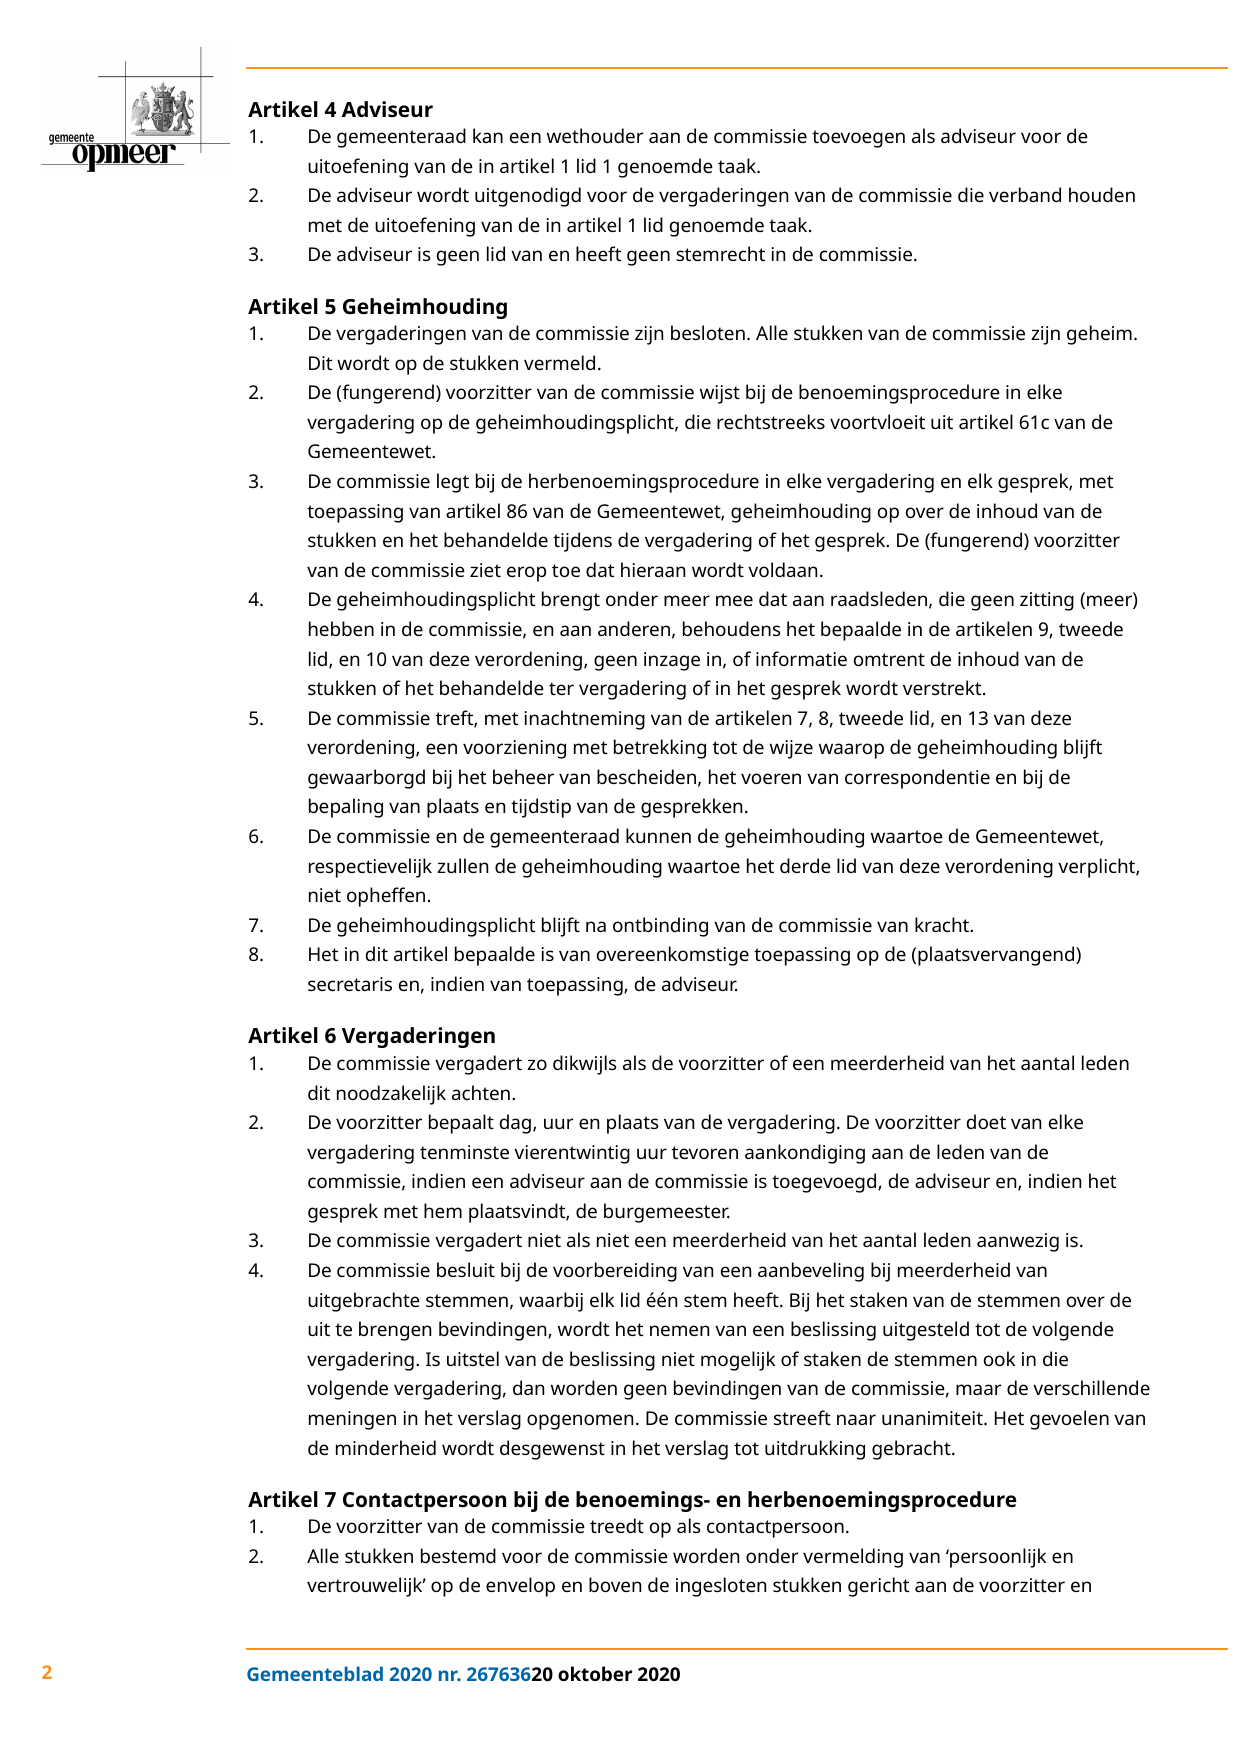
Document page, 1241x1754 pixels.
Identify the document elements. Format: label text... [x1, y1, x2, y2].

list De commissie legt bij de herbenoemingsprocedure in elke vergadering en elk gesprek, met toepassing van artikel 86 van de Gemeentewet, geheimhouding op over de inhoud van de stukken en het behandelde tijdens de vergadering of het gesprek. De (fungerend) voorzitter van de commissie ziet erop toe dat hieraan wordt voldaan. [248, 468, 1152, 583]
picture [41, 47, 231, 172]
list De geheimhoudingsplicht brengt onder meer mee dat aan raadsleden, die geen zitting (meer) hebben in de commissie, en aan anderen, behoudens het bepaalde in de artikelen 9, tweede lid, en 10 van deze verordening, geen inzage in, of informatie omtrent de inhoud van de stukken of het behandelde ter vergadering of in het gesprek wordt verstrekt. [248, 587, 1152, 701]
list De voorzitter van de commissie treedt op als contactpersoon. [248, 1513, 1152, 1539]
list De commissie vergadert zo dikwijls als de voorzitter of een meerderheid van het aantal leden dit noodzakelijk achten. [248, 1050, 1152, 1105]
list De adviseur is geen lid van en heeft geen stemrecht in de commissie. [248, 242, 1152, 267]
list De (fungerend) voorzitter van de commissie wijst bij de benoemingsprocedure in elke vergadering op de geheimhoudingsplicht, die rechtstreeks voortvloeit uit artikel 61c van de Gemeentewet. [248, 379, 1152, 464]
list De gemeenteraad kan een wethouder aan de commissie toevoegen als adviseur voor de uitoefening van de in artikel 1 lid 1 genoemde taak. [248, 123, 1152, 178]
list De commissie vergadert niet als niet een meerderheid van het aantal leden aanwezig is. [248, 1228, 1152, 1253]
list De voorzitter bepaalt dag, uur en plaats van de vergadering. De voorzitter doet van elke vergadering tenminste vierentwintig uur tevoren aankondiging aan de leden van de commissie, indien een adviseur aan de commissie is toegevoegd, de adviseur en, indien het gesprek met hem plaatsvindt, de burgemeester. [248, 1109, 1152, 1224]
list De commissie besluit bij de voorbereiding van een aanbeveling bij meerderheid van uitgebrachte stemmen, waarbij elk lid één stem heeft. Bij het staken van de stemmen over de uit te brengen bevindingen, wordt het nemen van een beslissing uitgesteld tot de volgende vergadering. Is uitstel van de beslissing niet mogelijk of staken de stemmen ook in die volgende vergadering, dan worden geen bevindingen van de commissie, maar de verschillende meningen in het verslag opgenomen. De commissie streeft naar unanimiteit. Het gevoelen van de minderheid wordt desgewenst in het verslag tot uitdrukking gebracht. [248, 1257, 1152, 1460]
text Artikel 5 Geheimhouding [248, 292, 1152, 320]
text Artikel 6 Vergaderingen [248, 1022, 1152, 1050]
list Het in dit artikel bepaalde is van overeenkomstige toepassing op de (plaatsvervangend) secretaris en, indien van toepassing, de adviseur. [248, 942, 1152, 997]
list De adviseur wordt uitgenodigd voor de vergaderingen van de commissie die verband houden met de uitoefening van de in artikel 1 lid genoemde taak. [248, 182, 1152, 238]
list De geheimhoudingsplicht blijft na ontbinding van de commissie van kracht. [248, 912, 1152, 938]
list De vergaderingen van de commissie zijn besloten. Alle stukken van de commissie zijn geheim. Dit wordt op de stukken vermeld. [248, 320, 1152, 376]
text Artikel 4 Adviseur [248, 95, 1152, 123]
list Alle stukken bestemd voor de commissie worden onder vermelding van ‘persoonlijk en vertrouwelijk’ op de envelop en boven de ingesloten stukken gericht aan de voorzitter en [248, 1543, 1152, 1598]
text Artikel 7 Contactpersoon bij de benoemings- en herbenoemingsprocedure [248, 1485, 1152, 1513]
list De commissie en de gemeenteraad kunnen de geheimhouding waartoe de Gemeentewet, respectievelijk zullen de geheimhouding waartoe het derde lid van deze verordening verplicht, niet opheffen. [248, 823, 1152, 908]
list De commissie treft, met inachtneming van de artikelen 7, 8, tweede lid, en 13 van deze verordening, een voorziening met betrekking tot de wijze waarop de geheimhouding blijft gewaarborgd bij het beheer van bescheiden, het voeren van correspondentie en bij de bepaling van plaats en tijdstip van de gesprekken. [248, 705, 1152, 819]
